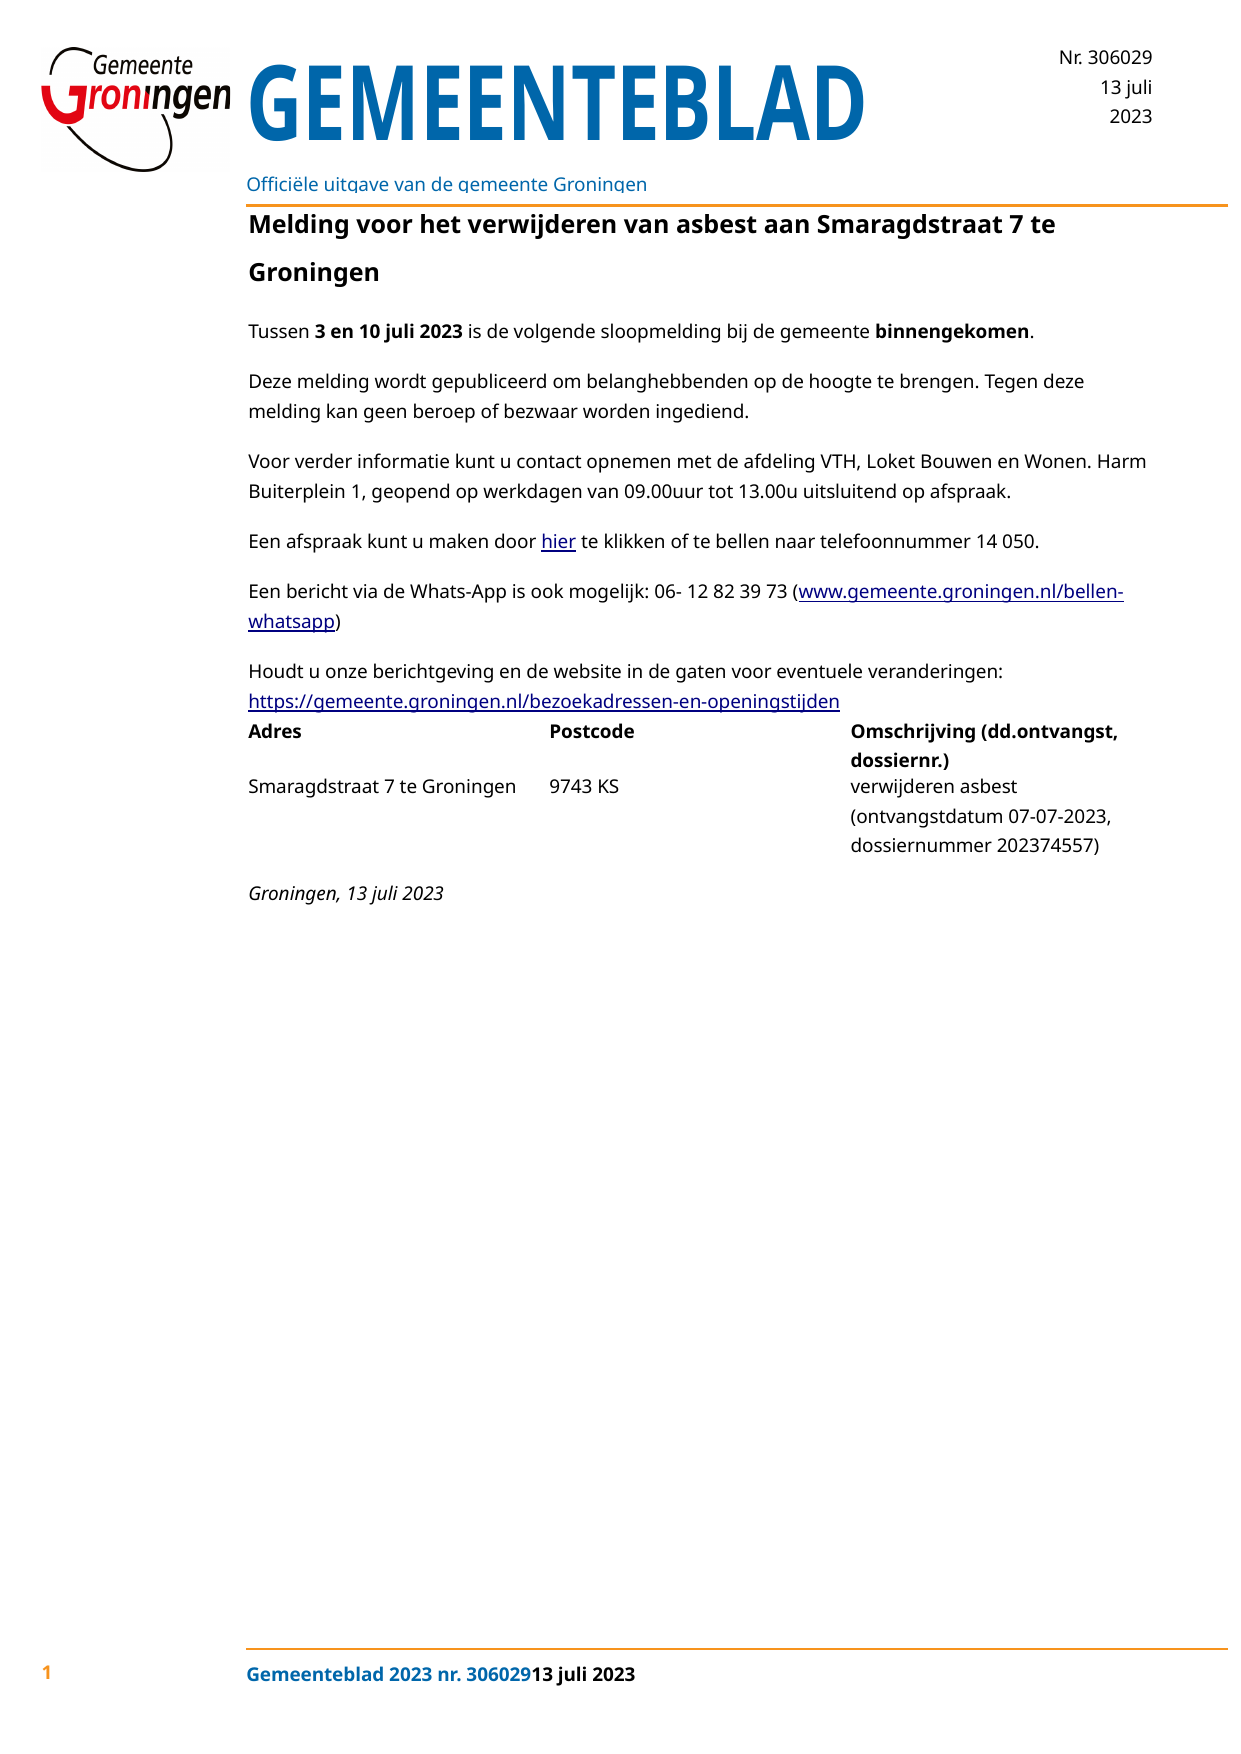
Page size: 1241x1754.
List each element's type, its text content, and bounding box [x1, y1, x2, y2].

text Houdt u onze berichtgeving en de website in de gaten voor eventuele veranderingen: https://gemeente.groningen.nl/bezoekadressen-en-openingstijden [248, 659, 1152, 714]
table_header Omschrijving (dd.ontvangst, dossiernr.) [850, 718, 1152, 773]
table_cell Smaragdstraat 7 te Groningen [248, 773, 549, 858]
table_header Adres [248, 718, 549, 773]
table_cell verwijderen asbest (ontvangstdatum 07-07-2023, dossiernummer 202374557) [850, 773, 1152, 858]
text Groningen, 13 juli 2023 [248, 880, 1152, 905]
picture [41, 47, 231, 172]
text Een afspraak kunt u maken door hier te klikken of te bellen naar telefoonnummer 14 050. [248, 528, 1152, 554]
text Een bericht via de Whats-App is ook mogelijk: 06- 12 82 39 73 (www.gemeente.groningen.nl/bellen-whatsapp) [248, 579, 1152, 634]
table_header Postcode [549, 718, 850, 773]
text Tussen 3 en 10 juli 2023 is de volgende sloopmelding bij de gemeente binnengekomen. [248, 318, 1152, 344]
text Voor verder informatie kunt u contact opnemen met de afdeling VTH, Loket Bouwen en Wonen. Harm Buiterplein 1, geopend op werkdagen van 09.00uur tot 13.00u uitsluitend op afspraak. [248, 448, 1152, 504]
text Melding voor het verwijderen van asbest aan Smaragdstraat 7 te Groningen [248, 207, 1152, 288]
table_cell 9743 KS [549, 773, 850, 858]
text Deze melding wordt gepubliceerd om belanghebbenden op de hoogte te brengen. Tegen deze melding kan geen beroep of bezwaar worden ingediend. [248, 368, 1152, 424]
